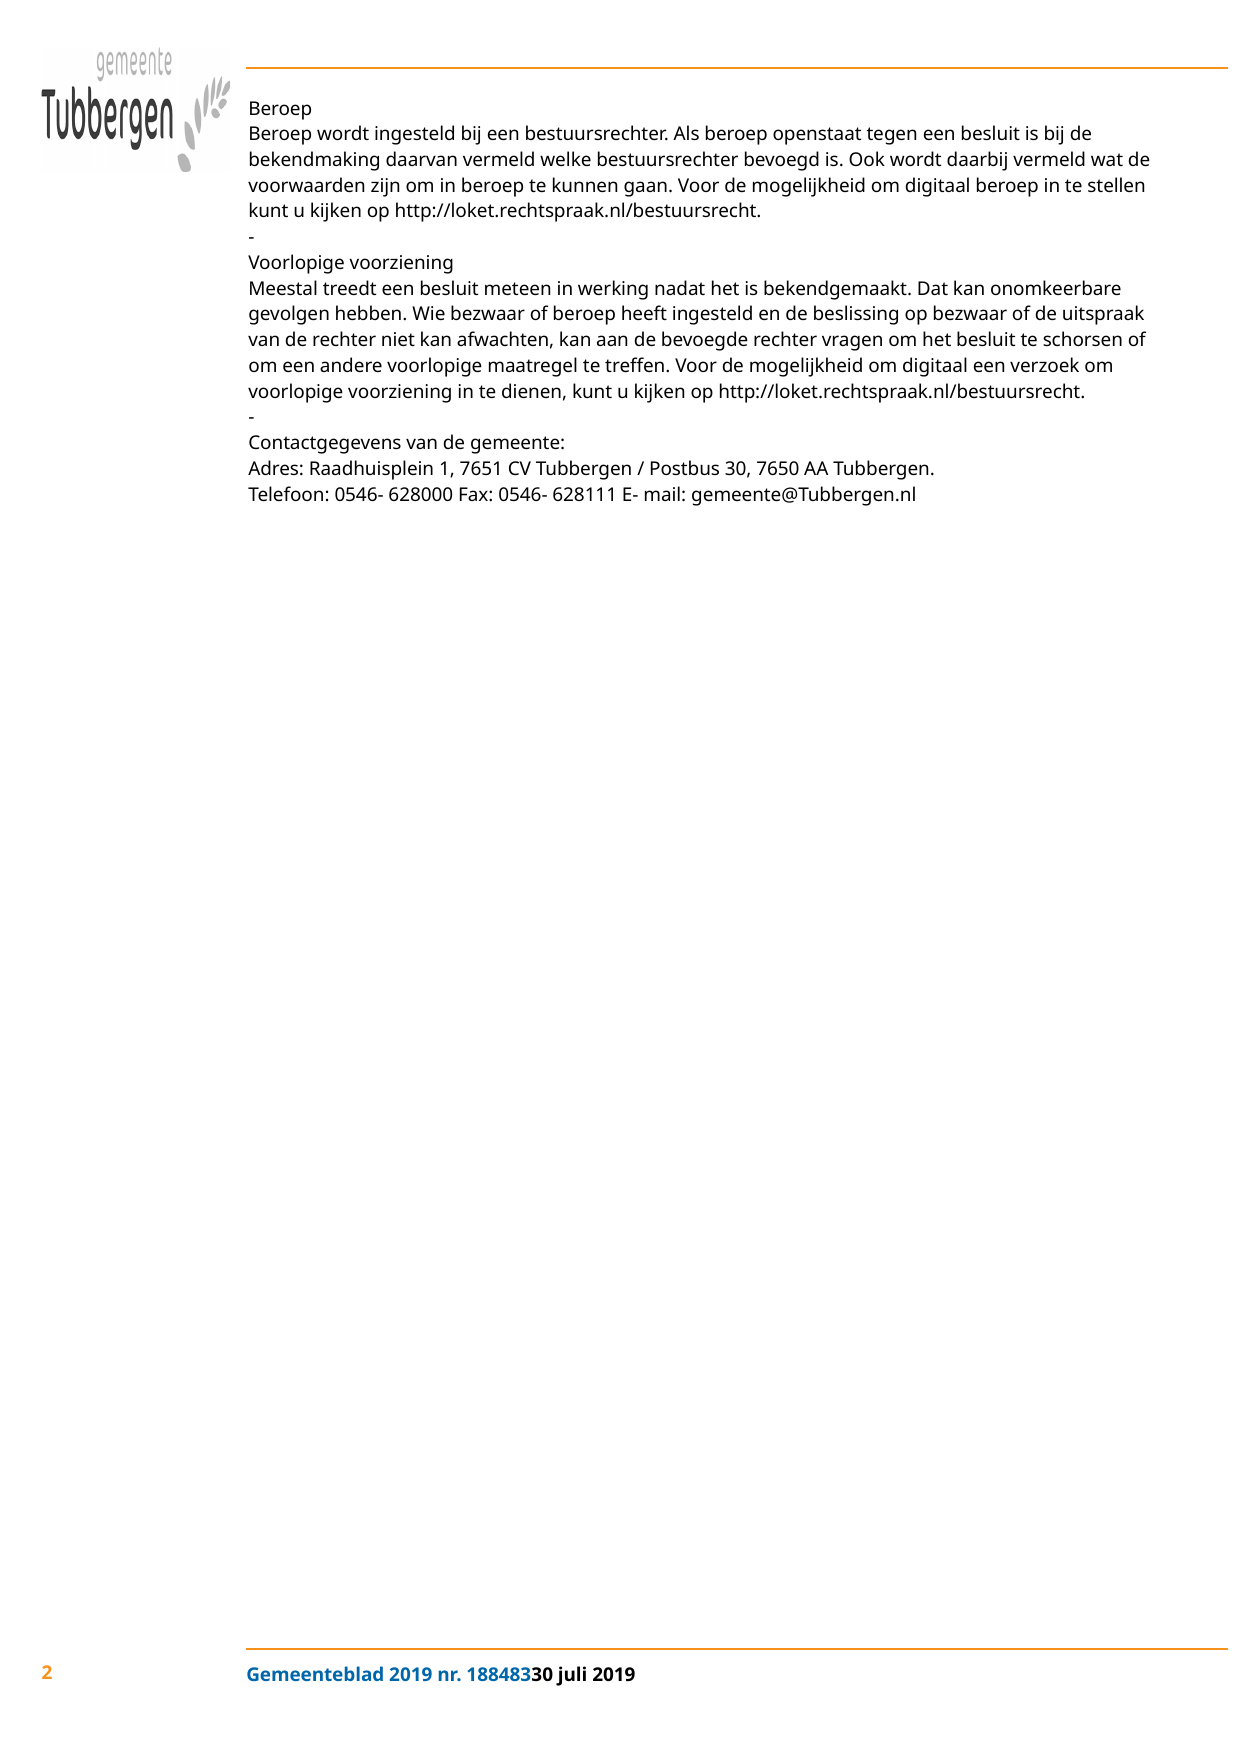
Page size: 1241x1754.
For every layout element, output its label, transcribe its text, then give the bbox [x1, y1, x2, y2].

text Contactgegevens van de gemeente: [248, 429, 1152, 455]
text - [248, 223, 1152, 249]
text - [248, 403, 1152, 429]
text Adres: Raadhuisplein 1, 7651 CV Tubbergen / Postbus 30, 7650 AA Tubbergen. [248, 455, 1152, 481]
text Voorlopige voorziening [248, 249, 1152, 275]
text Meestal treedt een besluit meteen in werking nadat het is bekendgemaakt. Dat kan onomkeerbare gevolgen hebben. Wie bezwaar of beroep heeft ingesteld en de beslissing op bezwaar of de uitspraak van de rechter niet kan afwachten, kan aan de bevoegde rechter vragen om het besluit te schorsen of om een andere voorlopige maatregel te treffen. Voor de mogelijkheid om digitaal een verzoek om voorlopige voorziening in te dienen, kunt u kijken op http://loket.rechtspraak.nl/bestuursrecht. [248, 275, 1152, 403]
picture [41, 47, 231, 172]
text Telefoon: 0546- 628000 Fax: 0546- 628111 E- mail: gemeente@Tubbergen.nl [248, 481, 1152, 506]
text Beroep wordt ingesteld bij een bestuursrechter. Als beroep openstaat tegen een besluit is bij de bekendmaking daarvan vermeld welke bestuursrechter bevoegd is. Ook wordt daarbij vermeld wat de voorwaarden zijn om in beroep te kunnen gaan. Voor de mogelijkheid om digitaal beroep in te stellen kunt u kijken op http://loket.rechtspraak.nl/bestuursrecht. [248, 121, 1152, 223]
text Beroep [248, 95, 1152, 121]
